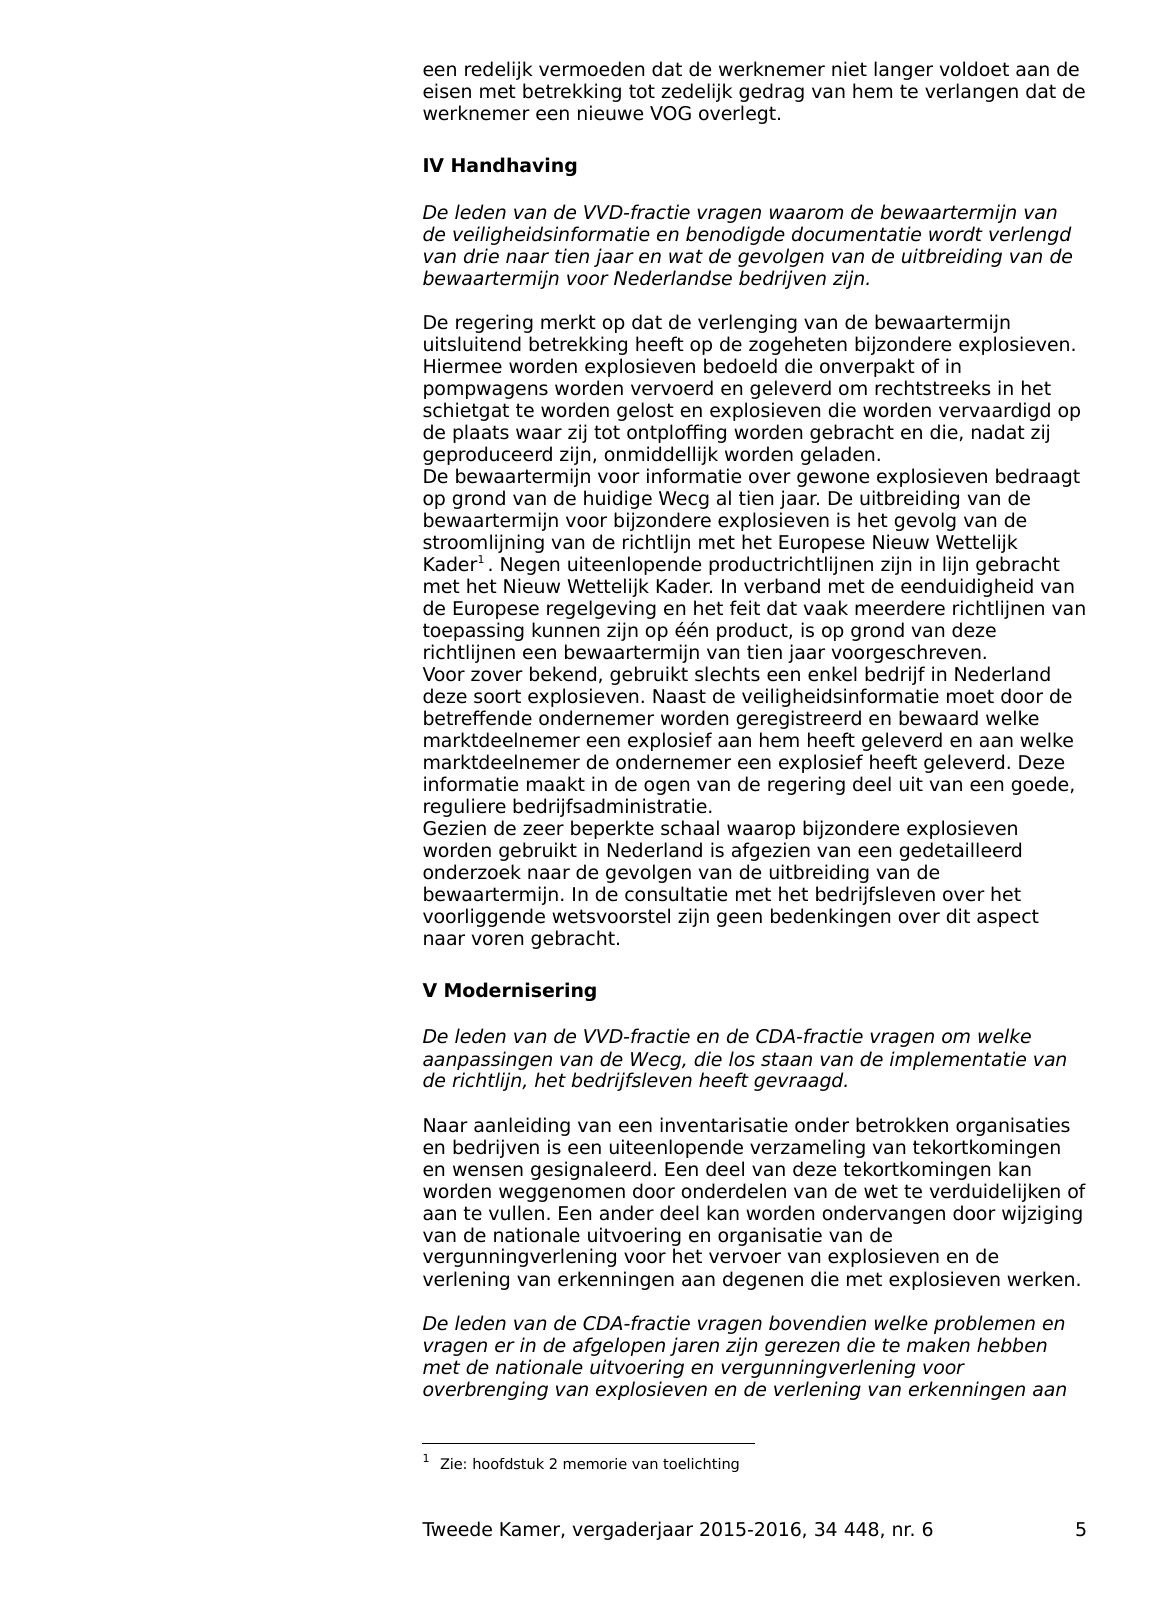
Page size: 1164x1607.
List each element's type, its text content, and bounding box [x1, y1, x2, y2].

text Gezien de zeer beperkte schaal waarop bijzondere explosieven worden gebruikt in Nederland is afgezien van een gedetailleerd onderzoek naar de gevolgen van de uitbreiding van de bewaartermijn. In de consultatie met het bedrijfsleven over het voorliggende wetsvoorstel zijn geen bedenkingen over dit aspect naar voren gebracht. [422, 818, 1087, 949]
text De leden van de CDA-fractie vragen bovendien welke problemen en vragen er in de afgelopen jaren zijn gerezen die te maken hebben met de nationale uitvoering en vergunningverlening voor overbrenging van explosieven en de verlening van erkenningen aan [422, 1313, 1087, 1401]
text De leden van de VVD-fractie vragen waarom de bewaartermijn van de veiligheidsinformatie en benodigde documentatie wordt verlengd van drie naar tien jaar en wat de gevolgen van de uitbreiding van de bewaartermijn voor Nederlandse bedrijven zijn. [422, 202, 1087, 290]
text Naar aanleiding van een inventarisatie onder betrokken organisaties en bedrijven is een uiteenlopende verzameling van tekortkomingen en wensen gesignaleerd. Een deel van deze tekortkomingen kan worden weggenomen door onderdelen van de wet te verduidelijken of aan te vullen. Een ander deel kan worden ondervangen door wijziging van de nationale uitvoering en organisatie van de vergunningverlening voor het vervoer van explosieven en de verlening van erkenningen aan degenen die met explosieven werken. [422, 1114, 1087, 1290]
text Voor zover bekend, gebruikt slechts een enkel bedrijf in Nederland deze soort explosieven. Naast de veiligheidsinformatie moet door de betreffende ondernemer worden geregistreerd en bewaard welke marktdeelnemer een explosief aan hem heeft geleverd en aan welke marktdeelnemer de ondernemer een explosief heeft geleverd. Deze informatie maakt in de ogen van de regering deel uit van een goede, reguliere bedrijfsadministratie. [422, 664, 1087, 818]
text De bewaartermijn voor informatie over gewone explosieven bedraagt op grond van de huidige Wecg al tien jaar. De uitbreiding van de bewaartermijn voor bijzondere explosieven is het gevolg van de stroomlijning van de richtlijn met het Europese Nieuw Wettelijk Kader. Negen uiteenlopende productrichtlijnen zijn in lijn gebracht met het Nieuw Wettelijk Kader. In verband met de eenduidigheid van de Europese regelgeving en het feit dat vaak meerdere richtlijnen van toepassing kunnen zijn op één product, is op grond van deze richtlijnen een bewaartermijn van tien jaar voorgeschreven. [422, 466, 1087, 664]
text De regering merkt op dat de verlenging van de bewaartermijn uitsluitend betrekking heeft op de zogeheten bijzondere explosieven. Hiermee worden explosieven bedoeld die onverpakt of in pompwagens worden vervoerd en geleverd om rechtstreeks in het schietgat te worden gelost en explosieven die worden vervaardigd op de plaats waar zij tot ontploffing worden gebracht en die, nadat zij geproduceerd zijn, onmiddellijk worden geladen. [422, 312, 1087, 466]
text Zie: hoofdstuk 2 memorie van toelichting [422, 1452, 1087, 1474]
text een redelijk vermoeden dat de werknemer niet langer voldoet aan de eisen met betrekking tot zedelijk gedrag van hem te verlangen dat de werknemer een nieuwe VOG overlegt. [422, 59, 1087, 125]
subtitle IV Handhaving [422, 155, 1087, 177]
text De leden van de VVD-fractie en de CDA-fractie vragen om welke aanpassingen van de Wecg, die los staan van de implementatie van de richtlijn, het bedrijfsleven heeft gevraagd. [422, 1026, 1087, 1092]
subtitle V Modernisering [422, 979, 1087, 1001]
